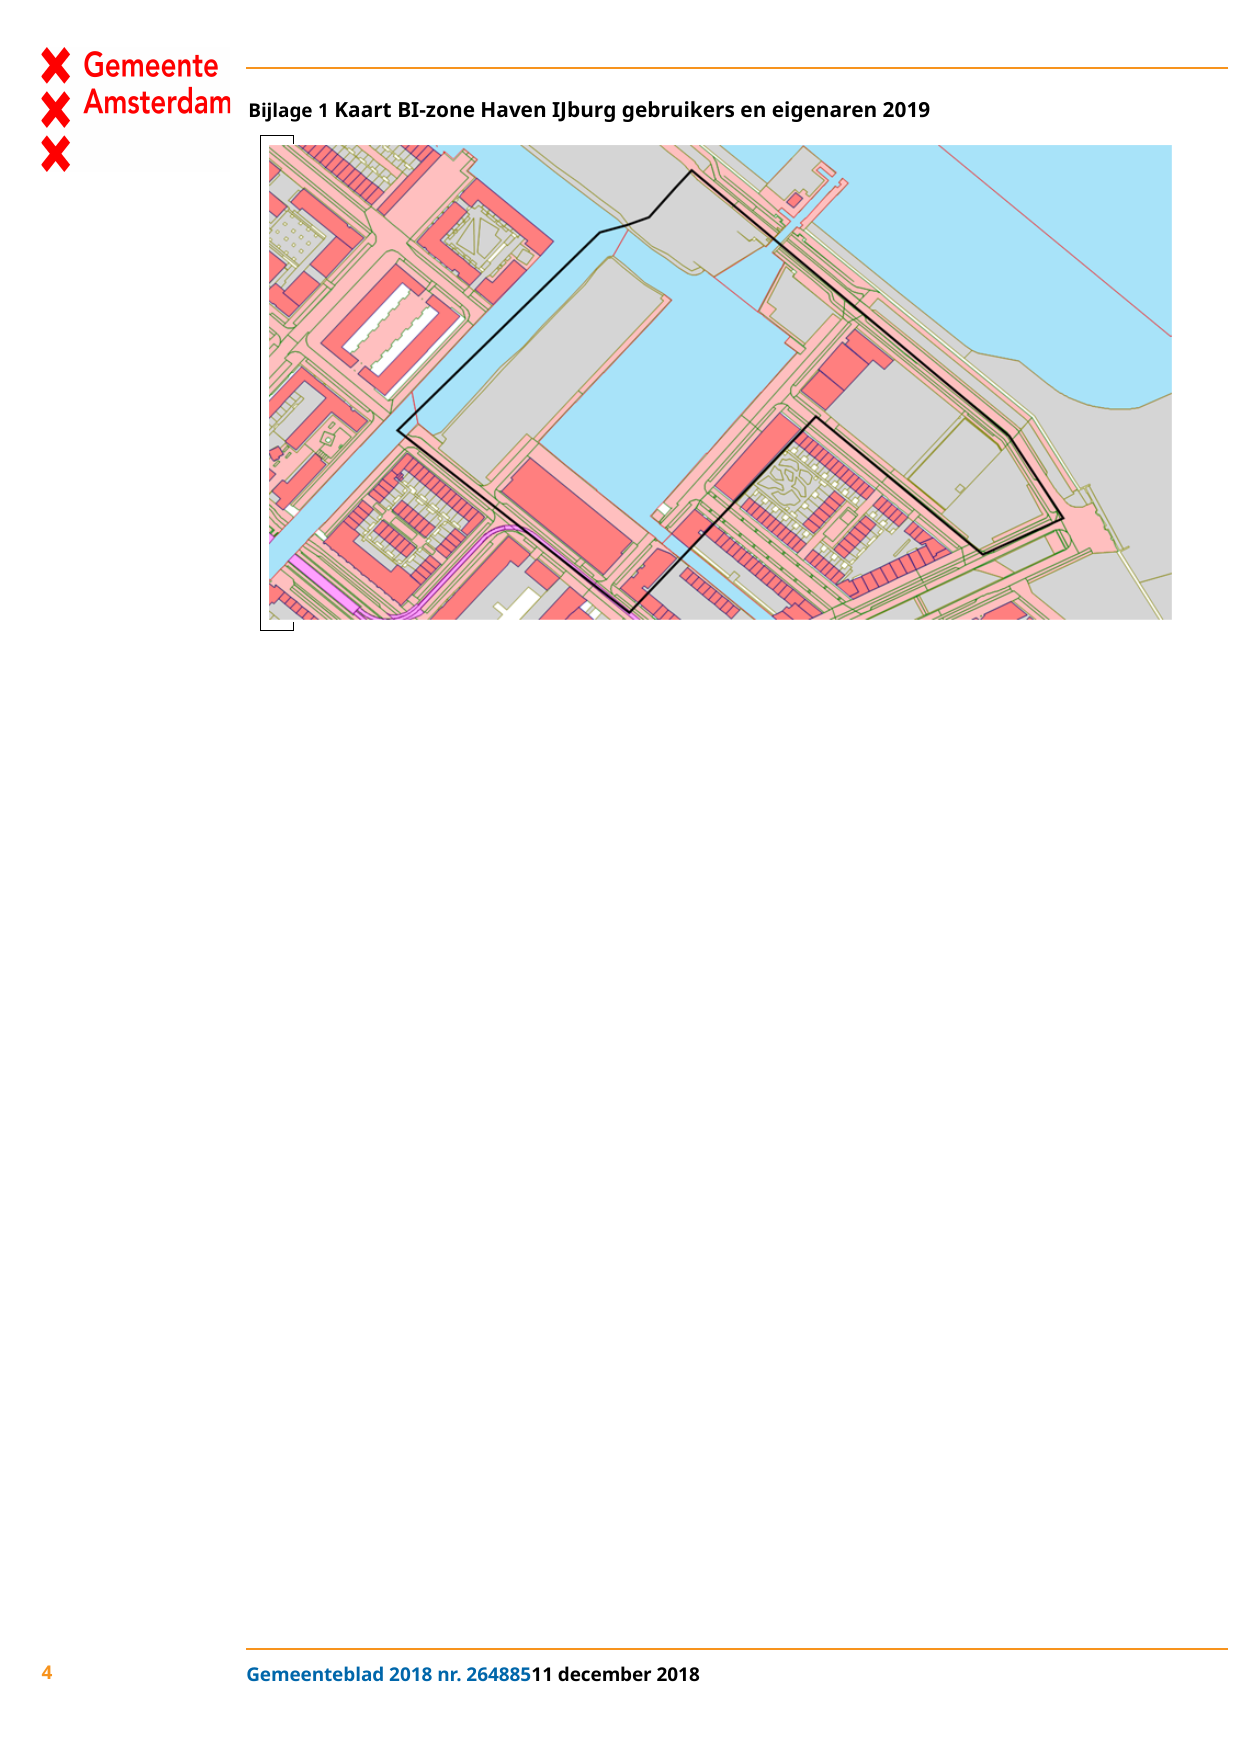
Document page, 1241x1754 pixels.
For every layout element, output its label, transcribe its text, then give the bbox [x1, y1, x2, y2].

text Bijlage 1 Kaart BI-zone Haven IJburg gebruikers en eigenaren 2019 [248, 95, 1152, 123]
picture [268, 144, 1173, 622]
picture [41, 47, 231, 172]
